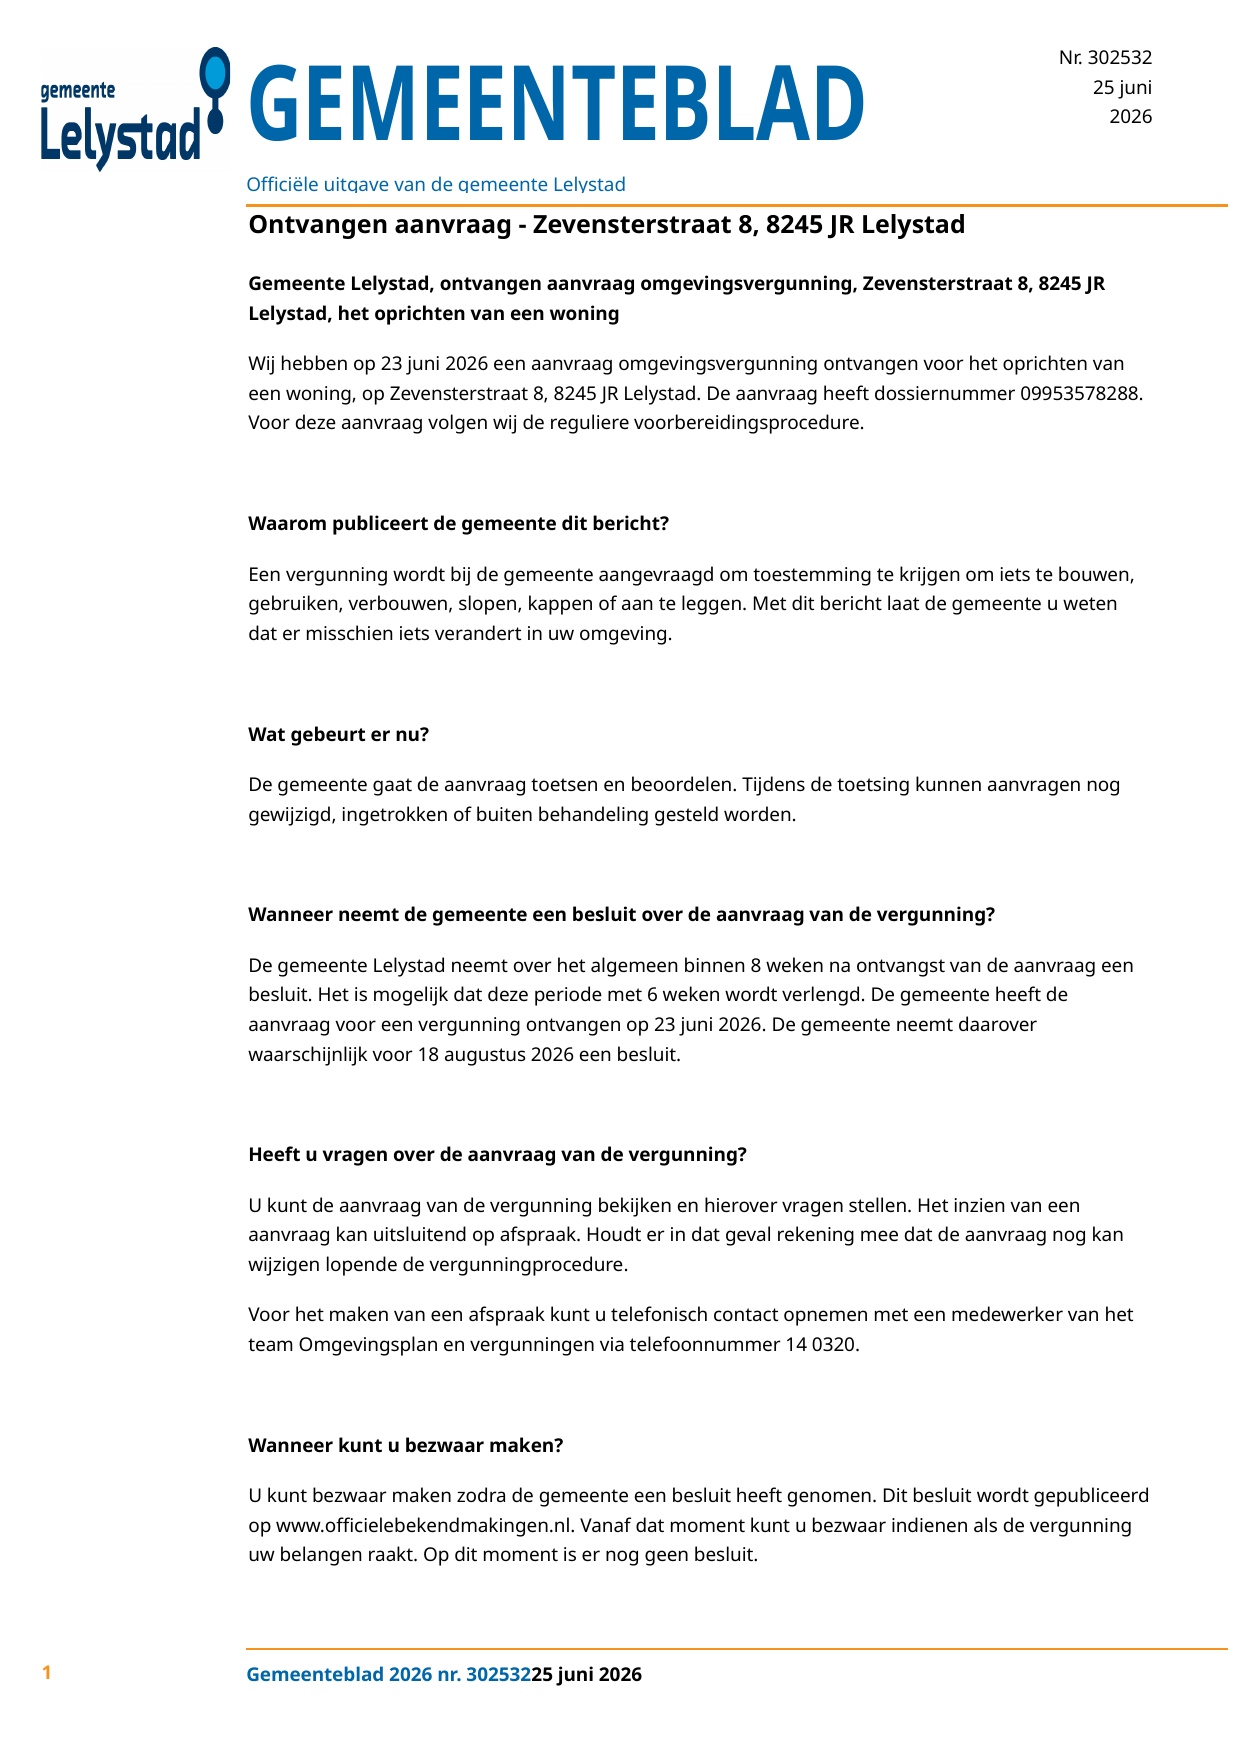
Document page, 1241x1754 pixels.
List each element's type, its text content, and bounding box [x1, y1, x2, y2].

text Wanneer kunt u bezwaar maken? [248, 1432, 1152, 1458]
text Wat gebeurt er nu? [248, 721, 1152, 746]
text Ontvangen aanvraag - Zevensterstraat 8, 8245 JR Lelystad [248, 207, 1152, 241]
text Voor het maken van een afspraak kunt u telefonisch contact opnemen met een medewerker van het team Omgevingsplan en vergunningen via telefoonnummer 14 0320. [248, 1302, 1152, 1357]
text Waarom publiceert de gemeente dit bericht? [248, 510, 1152, 536]
text Een vergunning wordt bij de gemeente aangevraagd om toestemming te krijgen om iets te bouwen, gebruiken, verbouwen, slopen, kappen of aan te leggen. Met dit bericht laat de gemeente u weten dat er misschien iets verandert in uw omgeving. [248, 561, 1152, 646]
text U kunt bezwaar maken zodra de gemeente een besluit heeft genomen. Dit besluit wordt gepubliceerd op www.officielebekendmakingen.nl. Vanaf dat moment kunt u bezwaar indienen als de vergunning uw belangen raakt. Op dit moment is er nog geen besluit. [248, 1482, 1152, 1567]
text De gemeente gaat de aanvraag toetsen en beoordelen. Tijdens de toetsing kunnen aanvragen nog gewijzigd, ingetrokken of buiten behandeling gesteld worden. [248, 771, 1152, 826]
text Wanneer neemt de gemeente een besluit over de aanvraag van de vergunning? [248, 902, 1152, 927]
text Wij hebben op 23 juni 2026 een aanvraag omgevingsvergunning ontvangen voor het oprichten van een woning, op Zevensterstraat 8, 8245 JR Lelystad. De aanvraag heeft dossiernummer 09953578288. Voor deze aanvraag volgen wij de reguliere voorbereidingsprocedure. [248, 350, 1152, 435]
text De gemeente Lelystad neemt over het algemeen binnen 8 weken na ontvangst van de aanvraag een besluit. Het is mogelijk dat deze periode met 6 weken wordt verlengd. De gemeente heeft de aanvraag voor een vergunning ontvangen op 23 juni 2026. De gemeente neemt daarover waarschijnlijk voor 18 augustus 2026 een besluit. [248, 952, 1152, 1066]
text Heeft u vragen over de aanvraag van de vergunning? [248, 1142, 1152, 1167]
picture [41, 47, 231, 172]
text U kunt de aanvraag van de vergunning bekijken en hierover vragen stellen. Het inzien van een aanvraag kan uitsluitend op afspraak. Houdt er in dat geval rekening mee dat de aanvraag nog kan wijzigen lopende de vergunningprocedure. [248, 1192, 1152, 1277]
text Gemeente Lelystad, ontvangen aanvraag omgevingsvergunning, Zevensterstraat 8, 8245 JR Lelystad, het oprichten van een woning [248, 270, 1152, 326]
